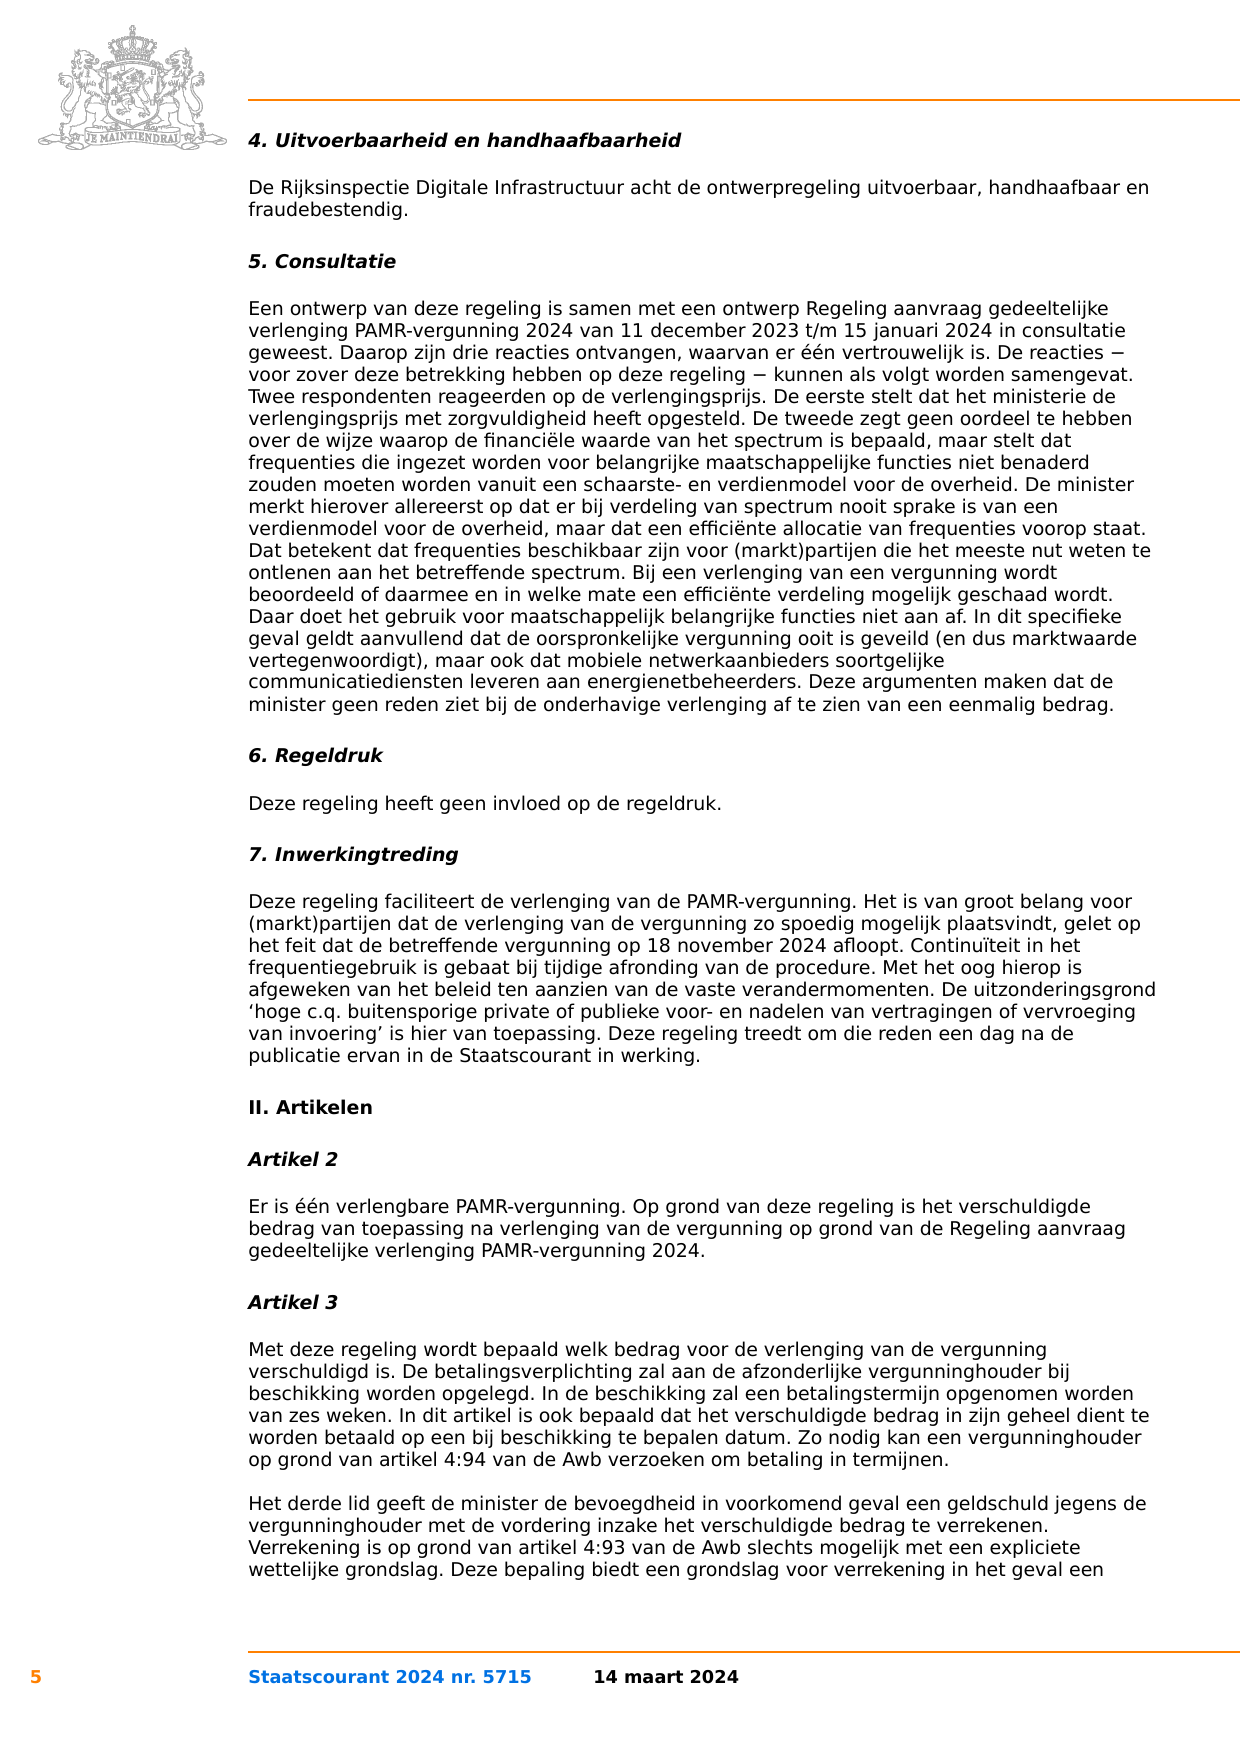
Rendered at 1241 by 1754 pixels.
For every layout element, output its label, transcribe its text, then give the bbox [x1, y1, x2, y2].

subtitle 5. Consultatie [248, 251, 1163, 273]
text Deze regeling faciliteert de verlenging van de PAMR-vergunning. Het is van groot belang voor (markt)partijen dat de verlenging van de vergunning zo spoedig mogelijk plaatsvindt, gelet op het feit dat de betreffende vergunning op 18 november 2024 afloopt. Continuïteit in het frequentiegebruik is gebaat bij tijdige afronding van de procedure. Met het oog hierop is afgeweken van het beleid ten aanzien van de vaste verandermomenten. De uitzonderingsgrond ‘hoge c.q. buitensporige private of publieke voor- en nadelen van vertragingen of vervroeging van invoering’ is hier van toepassing. Deze regeling treedt om die reden een dag na de publicatie ervan in de Staatscourant in werking. [248, 891, 1163, 1067]
subtitle II. Artikelen [248, 1097, 1163, 1119]
subtitle Artikel 2 [248, 1149, 1163, 1171]
text De Rijksinspectie Digitale Infrastructuur acht de ontwerpregeling uitvoerbaar, handhaafbaar en fraudebestendig. [248, 177, 1163, 221]
picture [38, 25, 227, 150]
text Het derde lid geeft de minister de bevoegdheid in voorkomend geval een geldschuld jegens de vergunninghouder met de vordering inzake het verschuldigde bedrag te verrekenen. Verrekening is op grond van artikel 4:93 van de Awb slechts mogelijk met een expliciete wettelijke grondslag. Deze bepaling biedt een grondslag voor verrekening in het geval een [248, 1493, 1163, 1581]
subtitle 4. Uitvoerbaarheid en handhaafbaarheid [248, 130, 1163, 152]
text Deze regeling heeft geen invloed op de regeldruk. [248, 792, 1163, 814]
subtitle Artikel 3 [248, 1292, 1163, 1314]
subtitle 6. Regeldruk [248, 745, 1163, 767]
text Met deze regeling wordt bepaald welk bedrag voor de verlenging van de vergunning verschuldigd is. De betalingsverplichting zal aan de afzonderlijke vergunninghouder bij beschikking worden opgelegd. In de beschikking zal een betalingstermijn opgenomen worden van zes weken. In dit artikel is ook bepaald dat het verschuldigde bedrag in zijn geheel dient te worden betaald op een bij beschikking te bepalen datum. Zo nodig kan een vergunninghouder op grond van artikel 4:94 van de Awb verzoeken om betaling in termijnen. [248, 1339, 1163, 1471]
text Een ontwerp van deze regeling is samen met een ontwerp Regeling aanvraag gedeeltelijke verlenging PAMR-vergunning 2024 van 11 december 2023 t/m 15 januari 2024 in consultatie geweest. Daarop zijn drie reacties ontvangen, waarvan er één vertrouwelijk is. De reacties − voor zover deze betrekking hebben op deze regeling − kunnen als volgt worden samengevat. Twee respondenten reageerden op de verlengingsprijs. De eerste stelt dat het ministerie de verlengingsprijs met zorgvuldigheid heeft opgesteld. De tweede zegt geen oordeel te hebben over de wijze waarop de financiële waarde van het spectrum is bepaald, maar stelt dat frequenties die ingezet worden voor belangrijke maatschappelijke functies niet benaderd zouden moeten worden vanuit een schaarste- en verdienmodel voor de overheid. De minister merkt hierover allereerst op dat er bij verdeling van spectrum nooit sprake is van een verdienmodel voor de overheid, maar dat een efficiënte allocatie van frequenties voorop staat. Dat betekent dat frequenties beschikbaar zijn voor (markt)partijen die het meeste nut weten te ontlenen aan het betreffende spectrum. Bij een verlenging van een vergunning wordt beoordeeld of daarmee en in welke mate een efficiënte verdeling mogelijk geschaad wordt. Daar doet het gebruik voor maatschappelijk belangrijke functies niet aan af. In dit specifieke geval geldt aanvullend dat de oorspronkelijke vergunning ooit is geveild (en dus marktwaarde vertegenwoordigt), maar ook dat mobiele netwerkaanbieders soortgelijke communicatiediensten leveren aan energienetbeheerders. Deze argumenten maken dat de minister geen reden ziet bij de onderhavige verlenging af te zien van een eenmalig bedrag. [248, 298, 1163, 715]
text Er is één verlengbare PAMR-vergunning. Op grond van deze regeling is het verschuldigde bedrag van toepassing na verlenging van de vergunning op grond van de Regeling aanvraag gedeeltelijke verlenging PAMR-vergunning 2024. [248, 1196, 1163, 1262]
subtitle 7. Inwerkingtreding [248, 844, 1163, 866]
